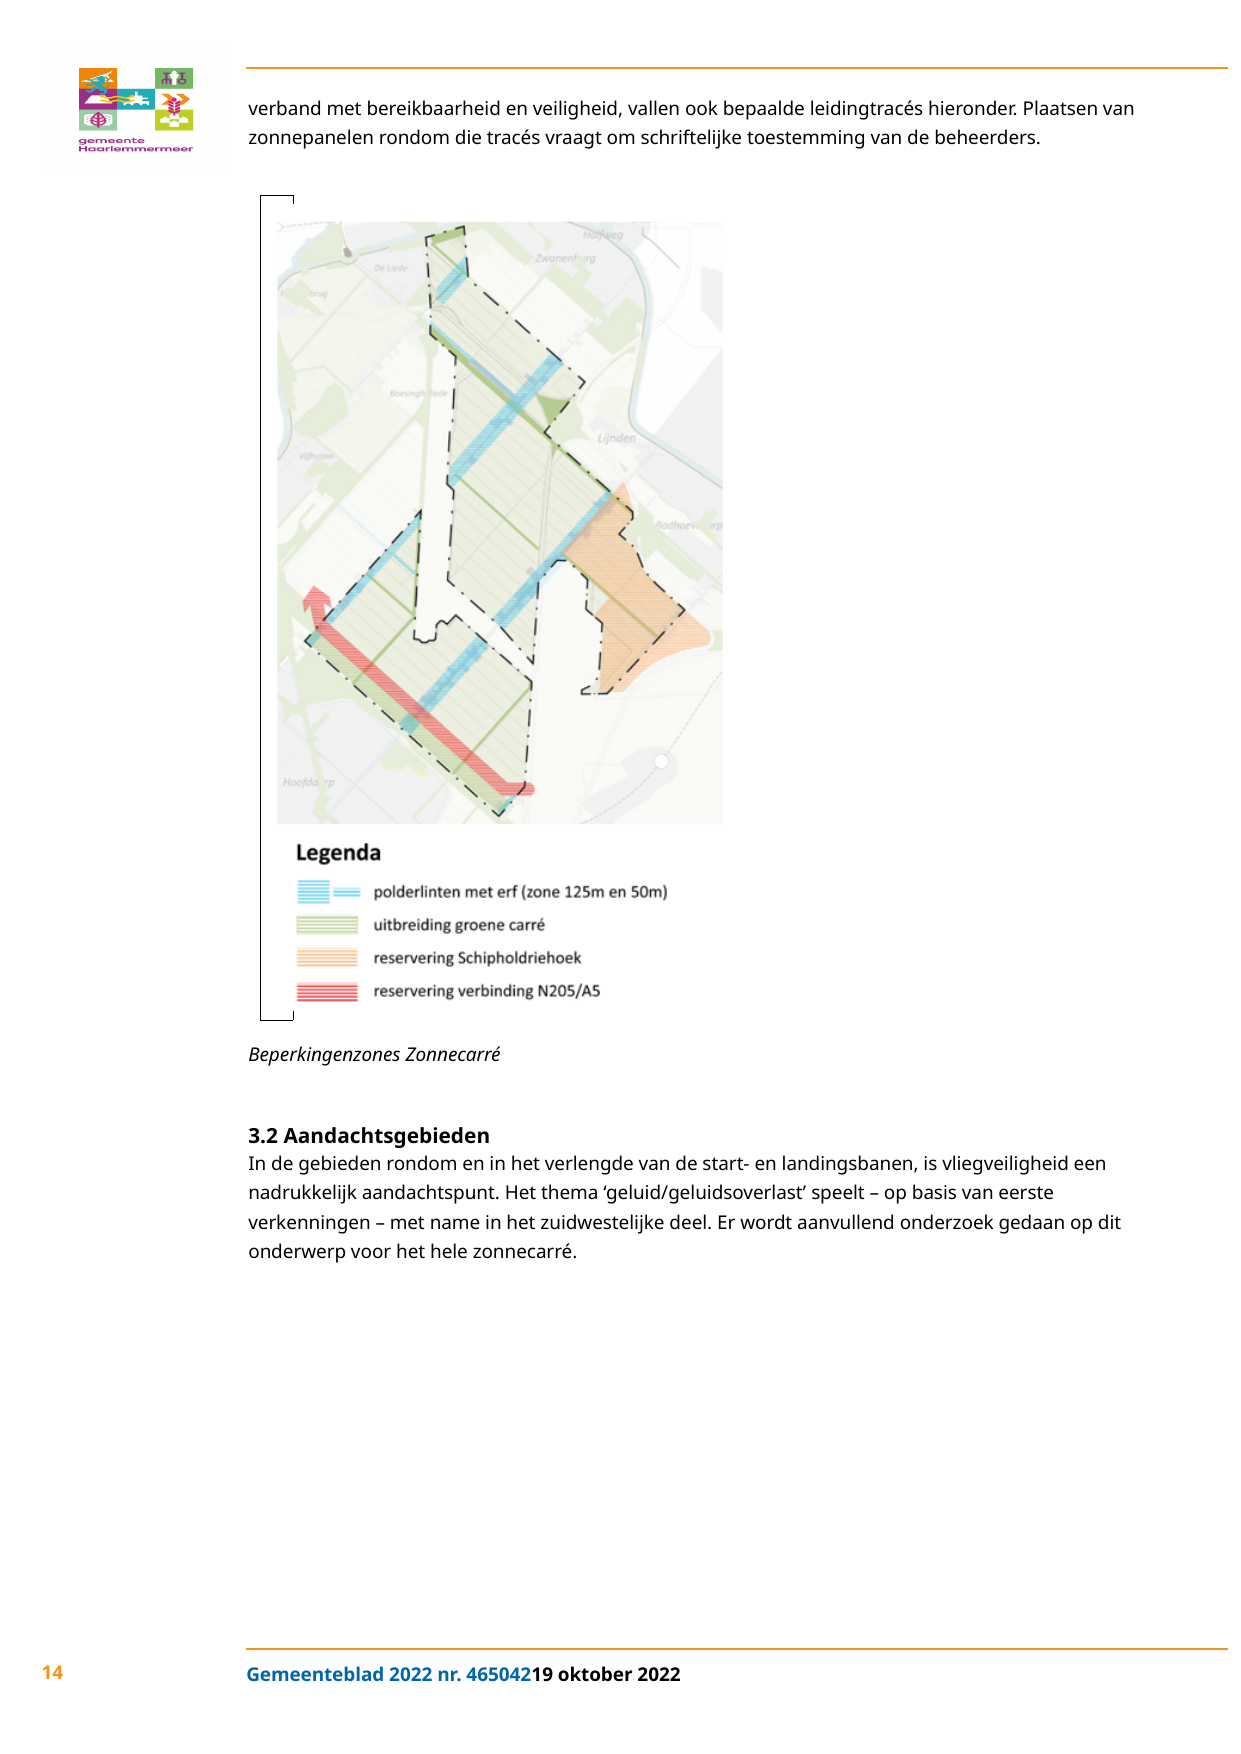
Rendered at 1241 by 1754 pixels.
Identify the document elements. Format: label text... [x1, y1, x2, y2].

text Beperkingenzones Zonnecarré [248, 1041, 1152, 1067]
text verband met bereikbaarheid en veiligheid, vallen ook bepaalde leidingtracés hieronder. Plaatsen van zonnepanelen rondom die tracés vraagt om schriftelijke toestemming van de beheerders. [248, 95, 1152, 150]
text In de gebieden rondom en in het verlengde van de start- en landingsbanen, is vliegveiligheid een nadrukkelijk aandachtspunt. Het thema ‘geluid/geluidsoverlast’ speelt – op basis van eerste verkenningen – met name in het zuidwestelijke deel. Er wordt aanvullend onderzoek gedaan op dit onderwerp voor het hele zonnecarré. [248, 1150, 1152, 1264]
picture [268, 204, 742, 1011]
text 3.2 Aandachtsgebieden [248, 1121, 1152, 1150]
picture [41, 47, 231, 172]
